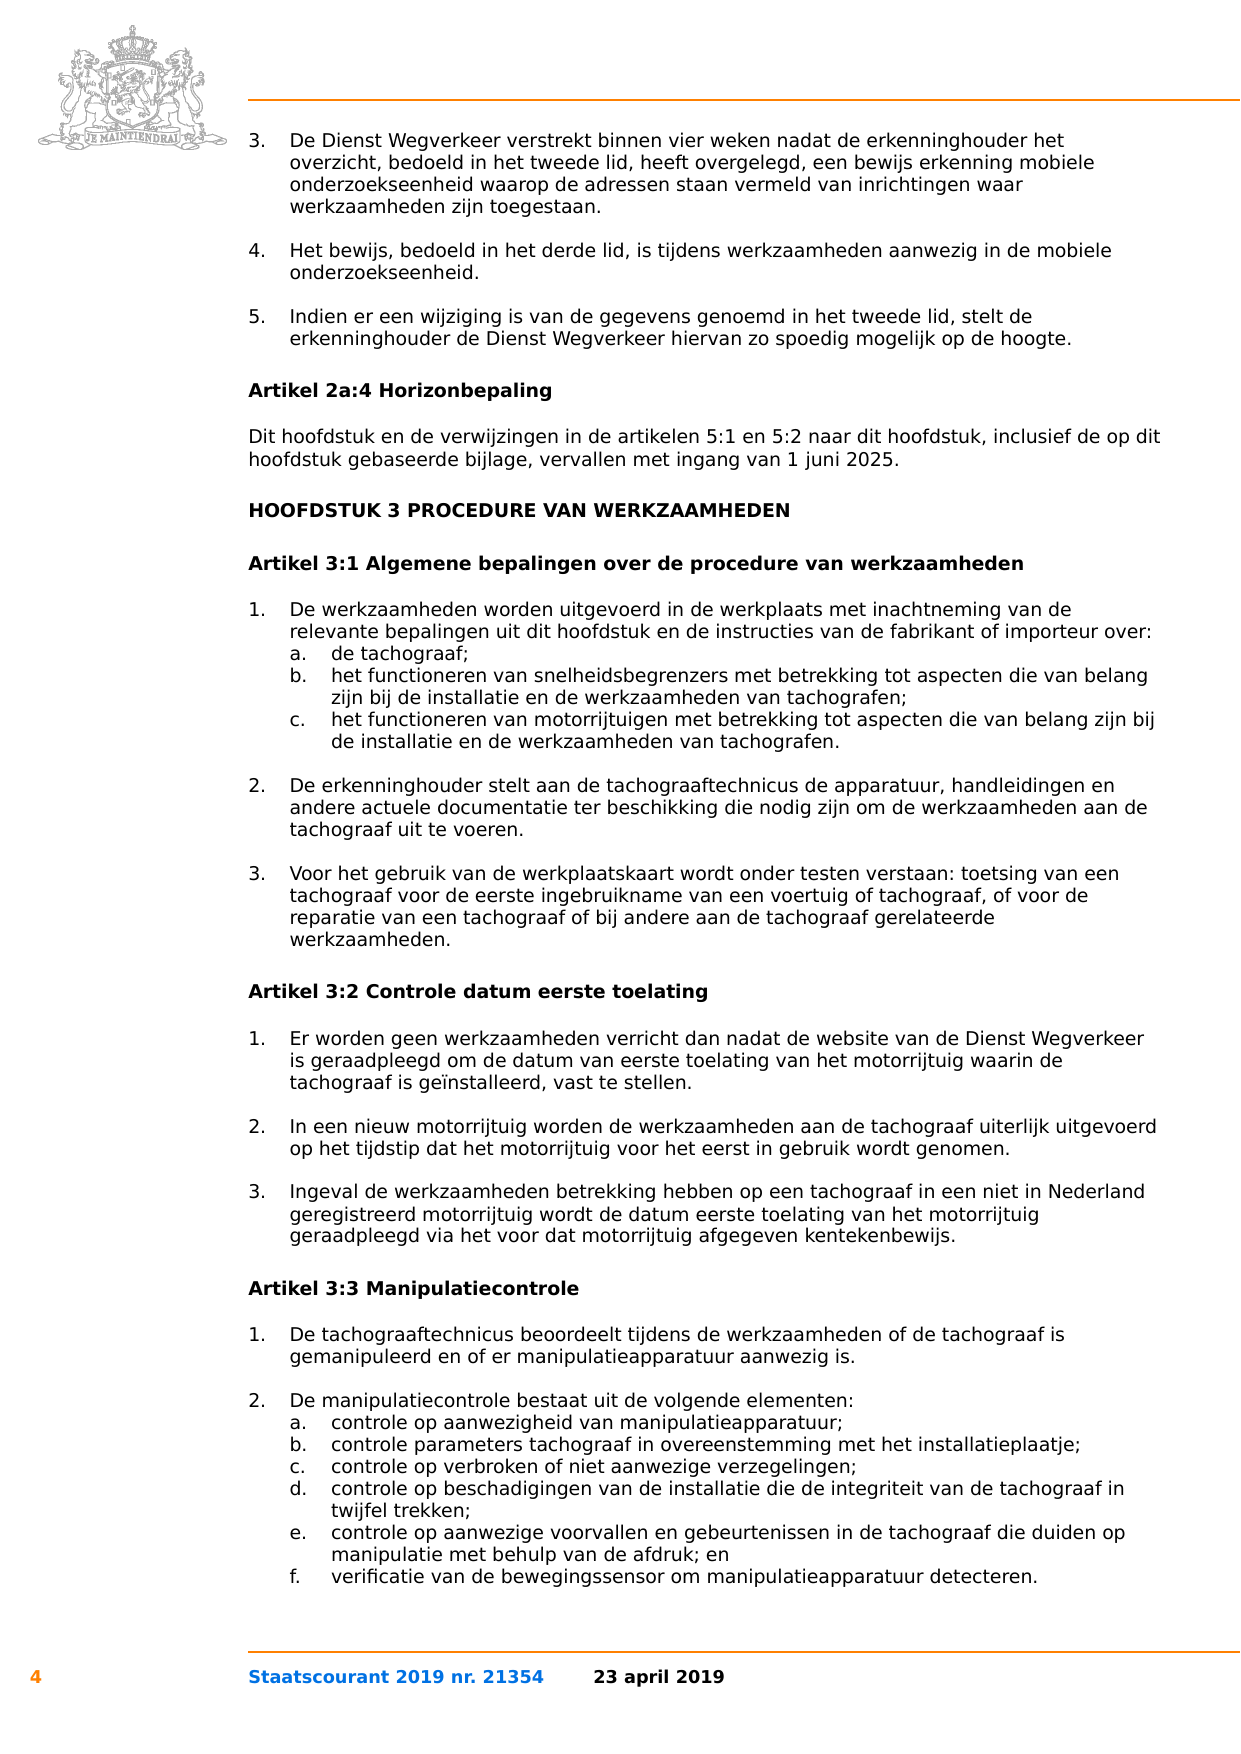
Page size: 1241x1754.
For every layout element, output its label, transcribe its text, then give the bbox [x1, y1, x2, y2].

text d. controle op beschadigingen van de installatie die de integriteit van de tachograaf in twijfel trekken; [289, 1478, 1163, 1522]
text e. controle op aanwezige voorvallen en gebeurtenissen in de tachograaf die duiden op manipulatie met behulp van de afdruk; en [289, 1522, 1163, 1566]
subtitle Artikel 3:2 Controle datum eerste toelating [248, 981, 1163, 1003]
text 3. Ingeval de werkzaamheden betrekking hebben op een tachograaf in een niet in Nederland geregistreerd motorrijtuig wordt de datum eerste toelating van het motorrijtuig geraadpleegd via het voor dat motorrijtuig afgegeven kentekenbewijs. [248, 1181, 1163, 1247]
text 1. De tachograaftechnicus beoordeelt tijdens de werkzaamheden of de tachograaf is gemanipuleerd en of er manipulatieapparatuur aanwezig is. [248, 1324, 1163, 1368]
text 1. De werkzaamheden worden uitgevoerd in de werkplaats met inachtneming van de relevante bepalingen uit dit hoofdstuk en de instructies van de fabrikant of importeur over: [248, 599, 1163, 643]
text 5. Indien er een wijziging is van de gegevens genoemd in het tweede lid, stelt de erkenninghouder de Dienst Wegverkeer hiervan zo spoedig mogelijk op de hoogte. [248, 306, 1163, 349]
text c. controle op verbroken of niet aanwezige verzegelingen; [289, 1456, 1163, 1478]
text b. het functioneren van snelheidsbegrenzers met betrekking tot aspecten die van belang zijn bij de installatie en de werkzaamheden van tachografen; [289, 665, 1163, 709]
text a. controle op aanwezigheid van manipulatieapparatuur; [289, 1412, 1163, 1434]
text Dit hoofdstuk en de verwijzingen in de artikelen 5:1 en 5:2 naar dit hoofdstuk, inclusief de op dit hoofdstuk gebaseerde bijlage, vervallen met ingang van 1 juni 2025. [248, 426, 1163, 470]
text 3. Voor het gebruik van de werkplaatskaart wordt onder testen verstaan: toetsing van een tachograaf voor de eerste ingebruikname van een voertuig of tachograaf, of voor de reparatie van een tachograaf of bij andere aan de tachograaf gerelateerde werkzaamheden. [248, 863, 1163, 951]
text 4. Het bewijs, bedoeld in het derde lid, is tijdens werkzaamheden aanwezig in de mobiele onderzoekseenheid. [248, 240, 1163, 284]
picture [38, 25, 227, 150]
subtitle Artikel 3:1 Algemene bepalingen over de procedure van werkzaamheden [248, 552, 1163, 574]
text 2. De erkenninghouder stelt aan de tachograaftechnicus de apparatuur, handleidingen en andere actuele documentatie ter beschikking die nodig zijn om de werkzaamheden aan de tachograaf uit te voeren. [248, 775, 1163, 841]
text 1. Er worden geen werkzaamheden verricht dan nadat de website van de Dienst Wegverkeer is geraadpleegd om de datum van eerste toelating van het motorrijtuig waarin de tachograaf is geïnstalleerd, vast te stellen. [248, 1028, 1163, 1094]
text b. controle parameters tachograaf in overeenstemming met het installatieplaatje; [289, 1434, 1163, 1456]
text f. verificatie van de bewegingssensor om manipulatieapparatuur detecteren. [289, 1566, 1163, 1588]
subtitle Artikel 2a:4 Horizonbepaling [248, 379, 1163, 401]
text 3. De Dienst Wegverkeer verstrekt binnen vier weken nadat de erkenninghouder het overzicht, bedoeld in het tweede lid, heeft overgelegd, een bewijs erkenning mobiele onderzoekseenheid waarop de adressen staan vermeld van inrichtingen waar werkzaamheden zijn toegestaan. [248, 130, 1163, 218]
text 2. In een nieuw motorrijtuig worden de werkzaamheden aan de tachograaf uiterlijk uitgevoerd op het tijdstip dat het motorrijtuig voor het eerst in gebruik wordt genomen. [248, 1116, 1163, 1159]
text a. de tachograaf; [289, 643, 1163, 665]
text 2. De manipulatiecontrole bestaat uit de volgende elementen: [248, 1390, 1163, 1412]
subtitle Artikel 3:3 Manipulatiecontrole [248, 1277, 1163, 1299]
subtitle HOOFDSTUK 3 PROCEDURE VAN WERKZAAMHEDEN [248, 500, 1163, 522]
text c. het functioneren van motorrijtuigen met betrekking tot aspecten die van belang zijn bij de installatie en de werkzaamheden van tachografen. [289, 709, 1163, 753]
